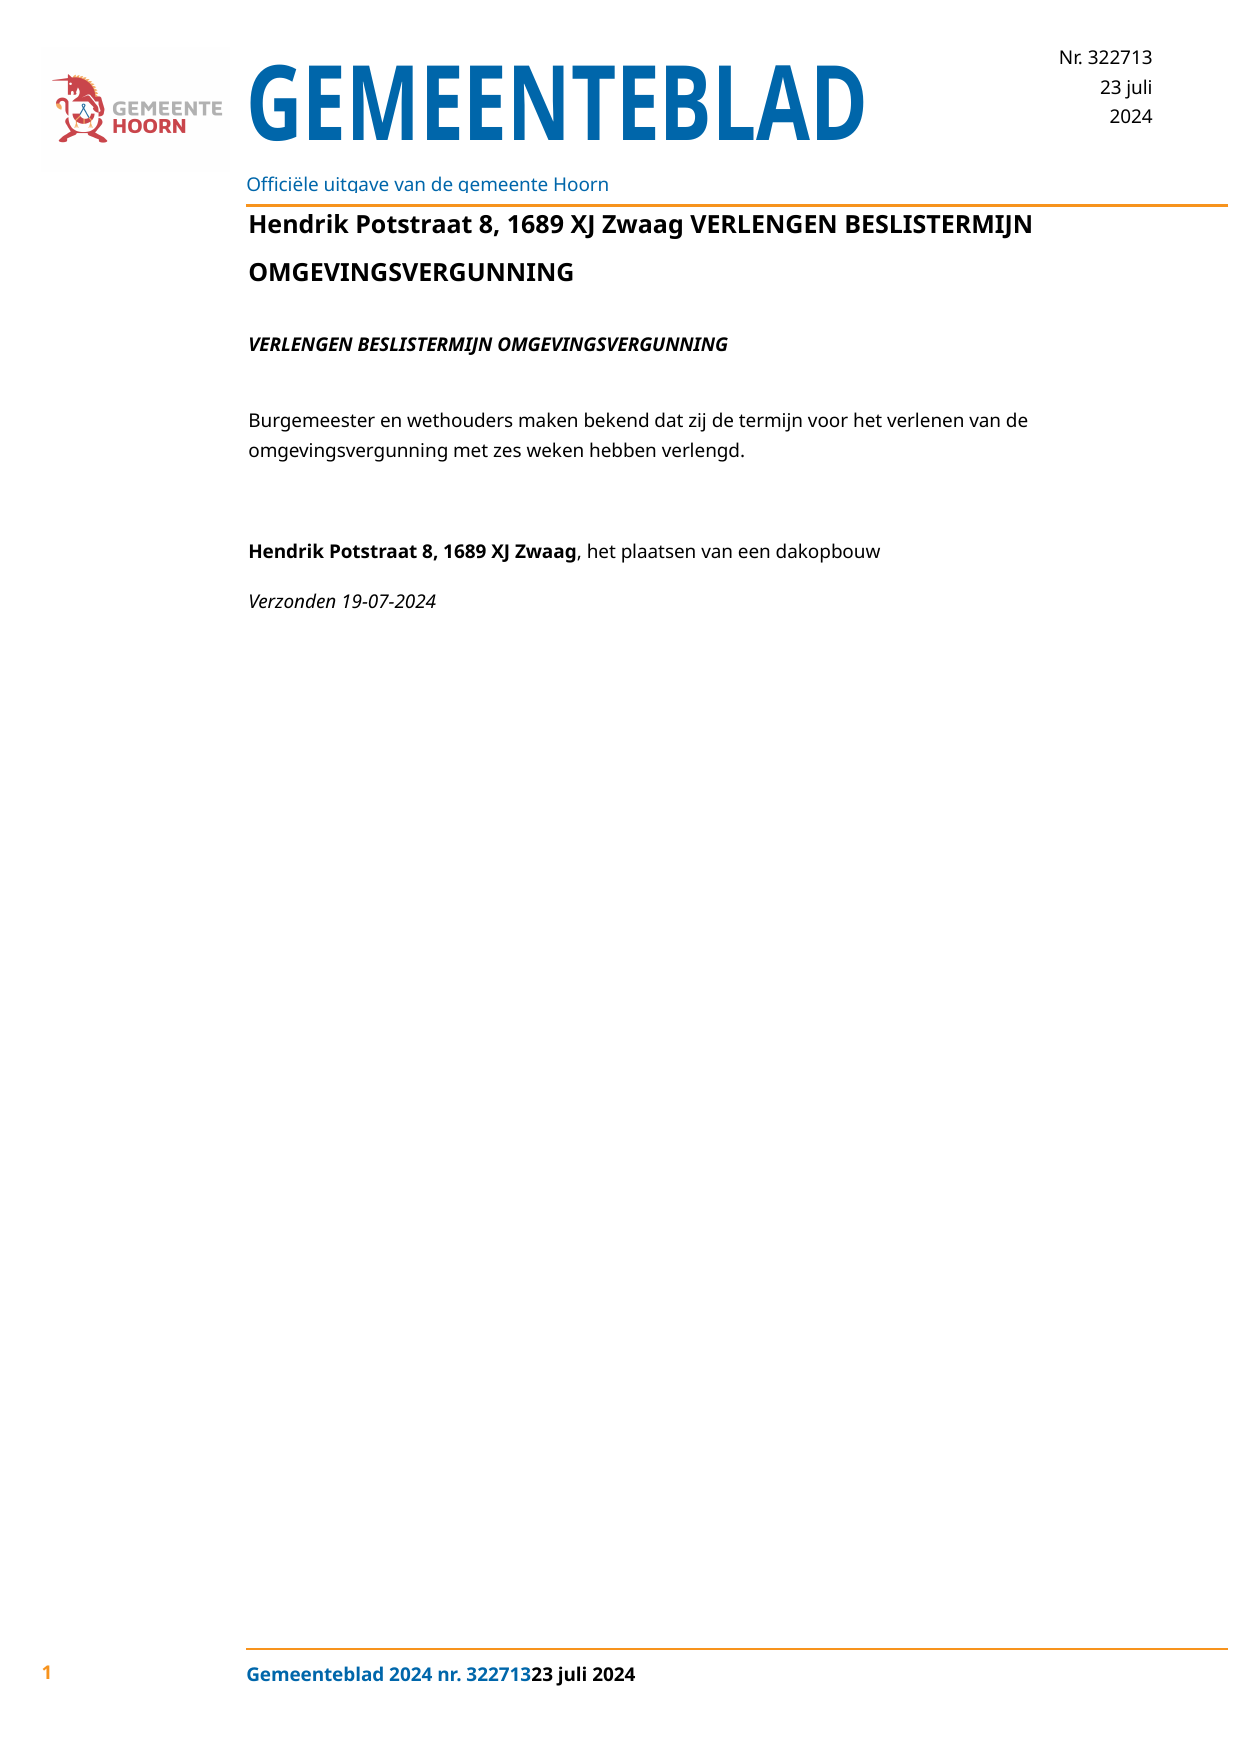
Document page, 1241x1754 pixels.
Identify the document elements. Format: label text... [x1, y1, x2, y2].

text Hendrik Potstraat 8, 1689 XJ Zwaag, het plaatsen van een dakopbouw [248, 538, 1152, 564]
text Verzonden 19-07-2024 [248, 588, 1152, 614]
text VERLENGEN BESLISTERMIJN OMGEVINGSVERGUNNING [248, 331, 1152, 357]
text Hendrik Potstraat 8, 1689 XJ Zwaag VERLENGEN BESLISTERMIJN OMGEVINGSVERGUNNING [248, 207, 1152, 288]
text Burgemeester en wethouders maken bekend dat zij de termijn voor het verlenen van de omgevingsvergunning met zes weken hebben verlengd. [248, 408, 1152, 463]
picture [41, 47, 231, 172]
